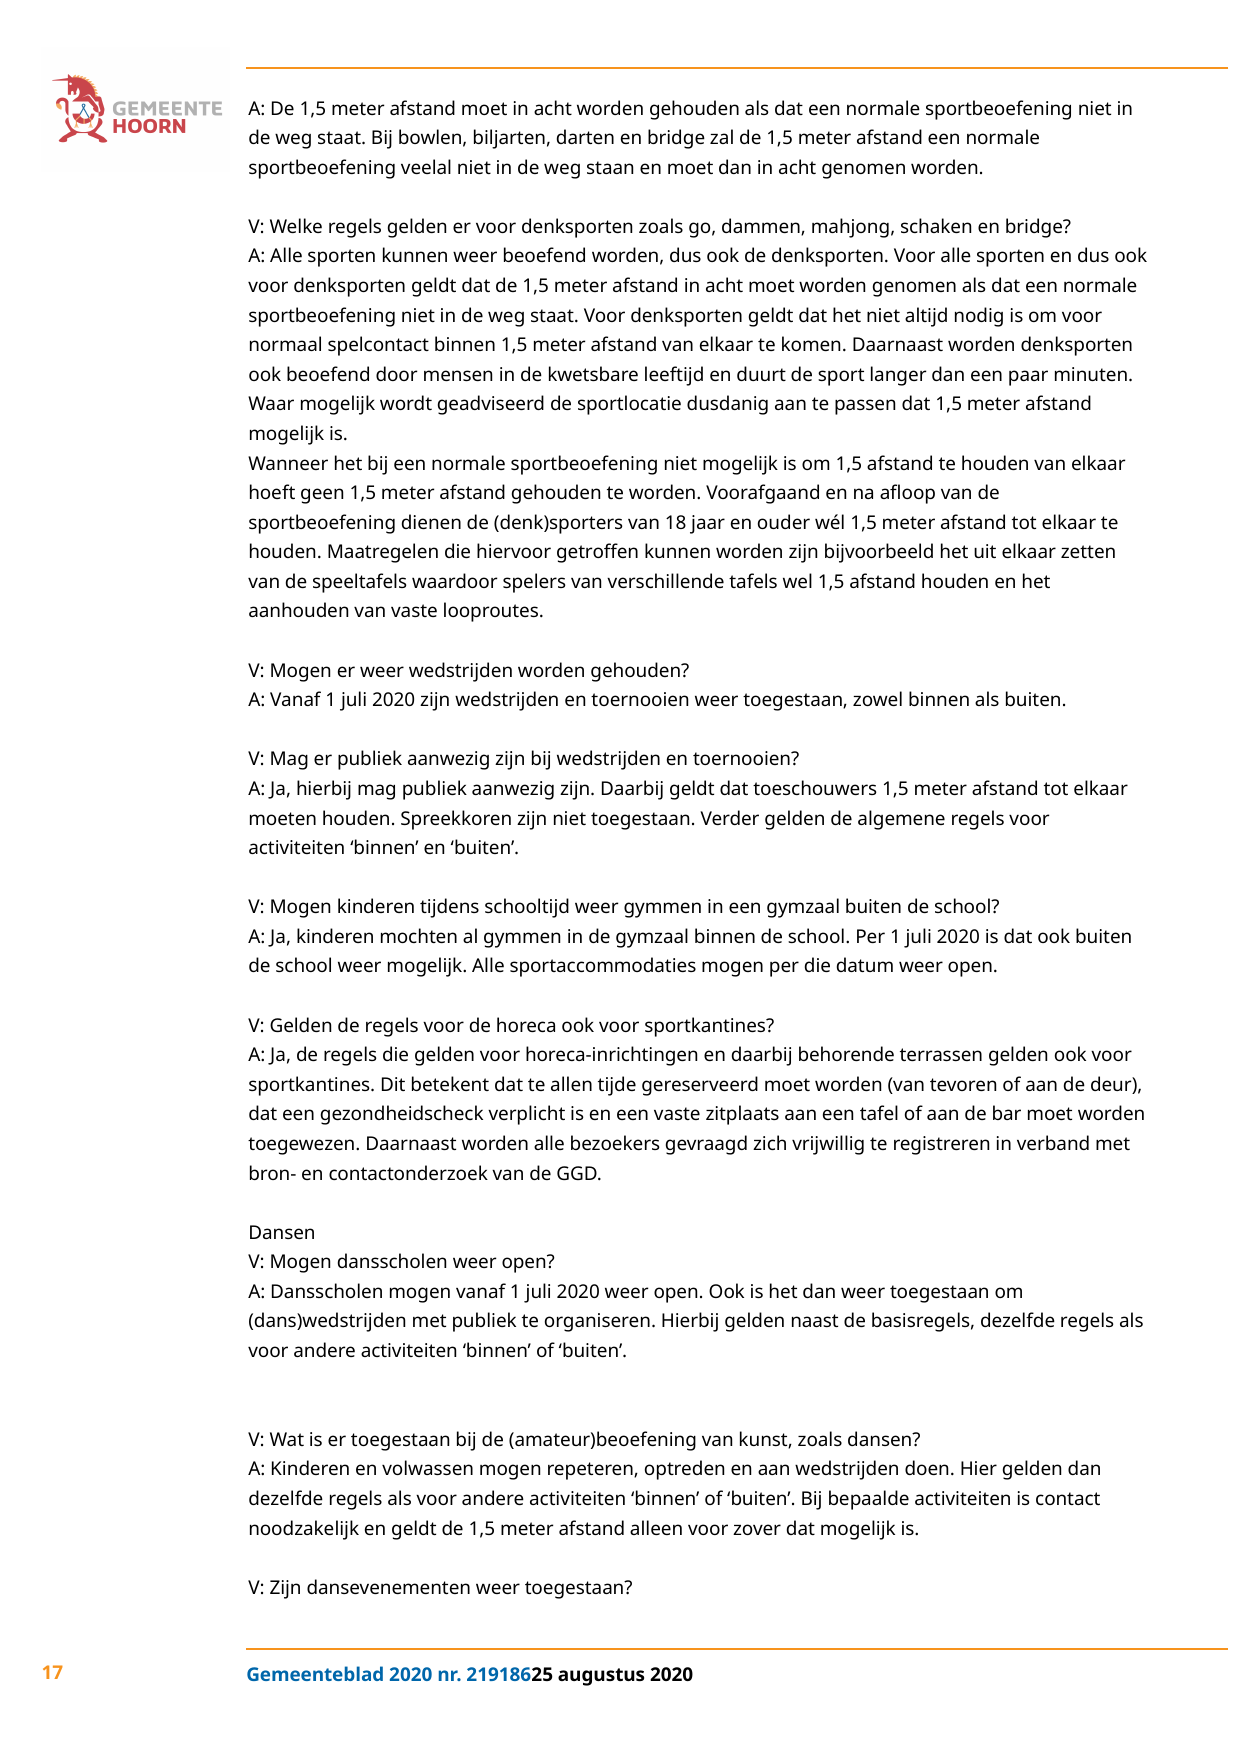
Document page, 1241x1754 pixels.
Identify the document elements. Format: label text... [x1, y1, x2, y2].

text A: Dansscholen mogen vanaf 1 juli 2020 weer open. Ook is het dan weer toegestaan om (dans)wedstrijden met publiek te organiseren. Hierbij gelden naast de basisregels, dezelfde regels als voor andere activiteiten ‘binnen’ of ‘buiten’. [248, 1278, 1152, 1363]
text V: Mogen er weer wedstrijden worden gehouden? [248, 657, 1152, 683]
text V: Gelden de regels voor de horeca ook voor sportkantines? [248, 1012, 1152, 1038]
text A: Vanaf 1 juli 2020 zijn wedstrijden en toernooien weer toegestaan, zowel binnen als buiten. [248, 686, 1152, 712]
text A: Alle sporten kunnen weer beoefend worden, dus ook de denksporten. Voor alle sporten en dus ook voor denksporten geldt dat de 1,5 meter afstand in acht moet worden genomen als dat een normale sportbeoefening niet in de weg staat. Voor denksporten geldt dat het niet altijd nodig is om voor normaal spelcontact binnen 1,5 meter afstand van elkaar te komen. Daarnaast worden denksporten ook beoefend door mensen in de kwetsbare leeftijd en duurt de sport langer dan een paar minuten. Waar mogelijk wordt geadviseerd de sportlocatie dusdanig aan te passen dat 1,5 meter afstand mogelijk is. [248, 243, 1152, 446]
text A: Kinderen en volwassen mogen repeteren, optreden en aan wedstrijden doen. Hier gelden dan dezelfde regels als voor andere activiteiten ‘binnen’ of ‘buiten’. Bij bepaalde activiteiten is contact noodzakelijk en geldt de 1,5 meter afstand alleen voor zover dat mogelijk is. [248, 1456, 1152, 1541]
text A: Ja, hierbij mag publiek aanwezig zijn. Daarbij geldt dat toeschouwers 1,5 meter afstand tot elkaar moeten houden. Spreekkoren zijn niet toegestaan. Verder gelden de algemene regels voor activiteiten ‘binnen’ en ‘buiten’. [248, 775, 1152, 860]
text V: Mogen dansscholen weer open? [248, 1248, 1152, 1274]
text A: Ja, de regels die gelden voor horeca-inrichtingen en daarbij behorende terrassen gelden ook voor sportkantines. Dit betekent dat te allen tijde gereserveerd moet worden (van tevoren of aan de deur), dat een gezondheidscheck verplicht is en een vaste zitplaats aan een tafel of aan de bar moet worden toegewezen. Daarnaast worden alle bezoekers gevraagd zich vrijwillig te registreren in verband met bron- en contactonderzoek van de GGD. [248, 1041, 1152, 1186]
text V: Wat is er toegestaan bij de (amateur)beoefening van kunst, zoals dansen? [248, 1426, 1152, 1452]
text V: Welke regels gelden er voor denksporten zoals go, dammen, mahjong, schaken en bridge? [248, 213, 1152, 239]
text A: De 1,5 meter afstand moet in acht worden gehouden als dat een normale sportbeoefening niet in de weg staat. Bij bowlen, biljarten, darten en bridge zal de 1,5 meter afstand een normale sportbeoefening veelal niet in de weg staan en moet dan in acht genomen worden. [248, 95, 1152, 180]
text V: Zijn dansevenementen weer toegestaan? [248, 1574, 1152, 1600]
text Wanneer het bij een normale sportbeoefening niet mogelijk is om 1,5 afstand te houden van elkaar hoeft geen 1,5 meter afstand gehouden te worden. Voorafgaand en na afloop van de sportbeoefening dienen de (denk)sporters van 18 jaar en ouder wél 1,5 meter afstand tot elkaar te houden. Maatregelen die hiervoor getroffen kunnen worden zijn bijvoorbeeld het uit elkaar zetten van de speeltafels waardoor spelers van verschillende tafels wel 1,5 afstand houden en het aanhouden van vaste looproutes. [248, 450, 1152, 623]
text Dansen [248, 1219, 1152, 1245]
picture [41, 47, 231, 172]
text V: Mag er publiek aanwezig zijn bij wedstrijden en toernooien? [248, 746, 1152, 771]
text V: Mogen kinderen tijdens schooltijd weer gymmen in een gymzaal buiten de school? [248, 893, 1152, 919]
text A: Ja, kinderen mochten al gymmen in de gymzaal binnen de school. Per 1 juli 2020 is dat ook buiten de school weer mogelijk. Alle sportaccommodaties mogen per die datum weer open. [248, 923, 1152, 978]
